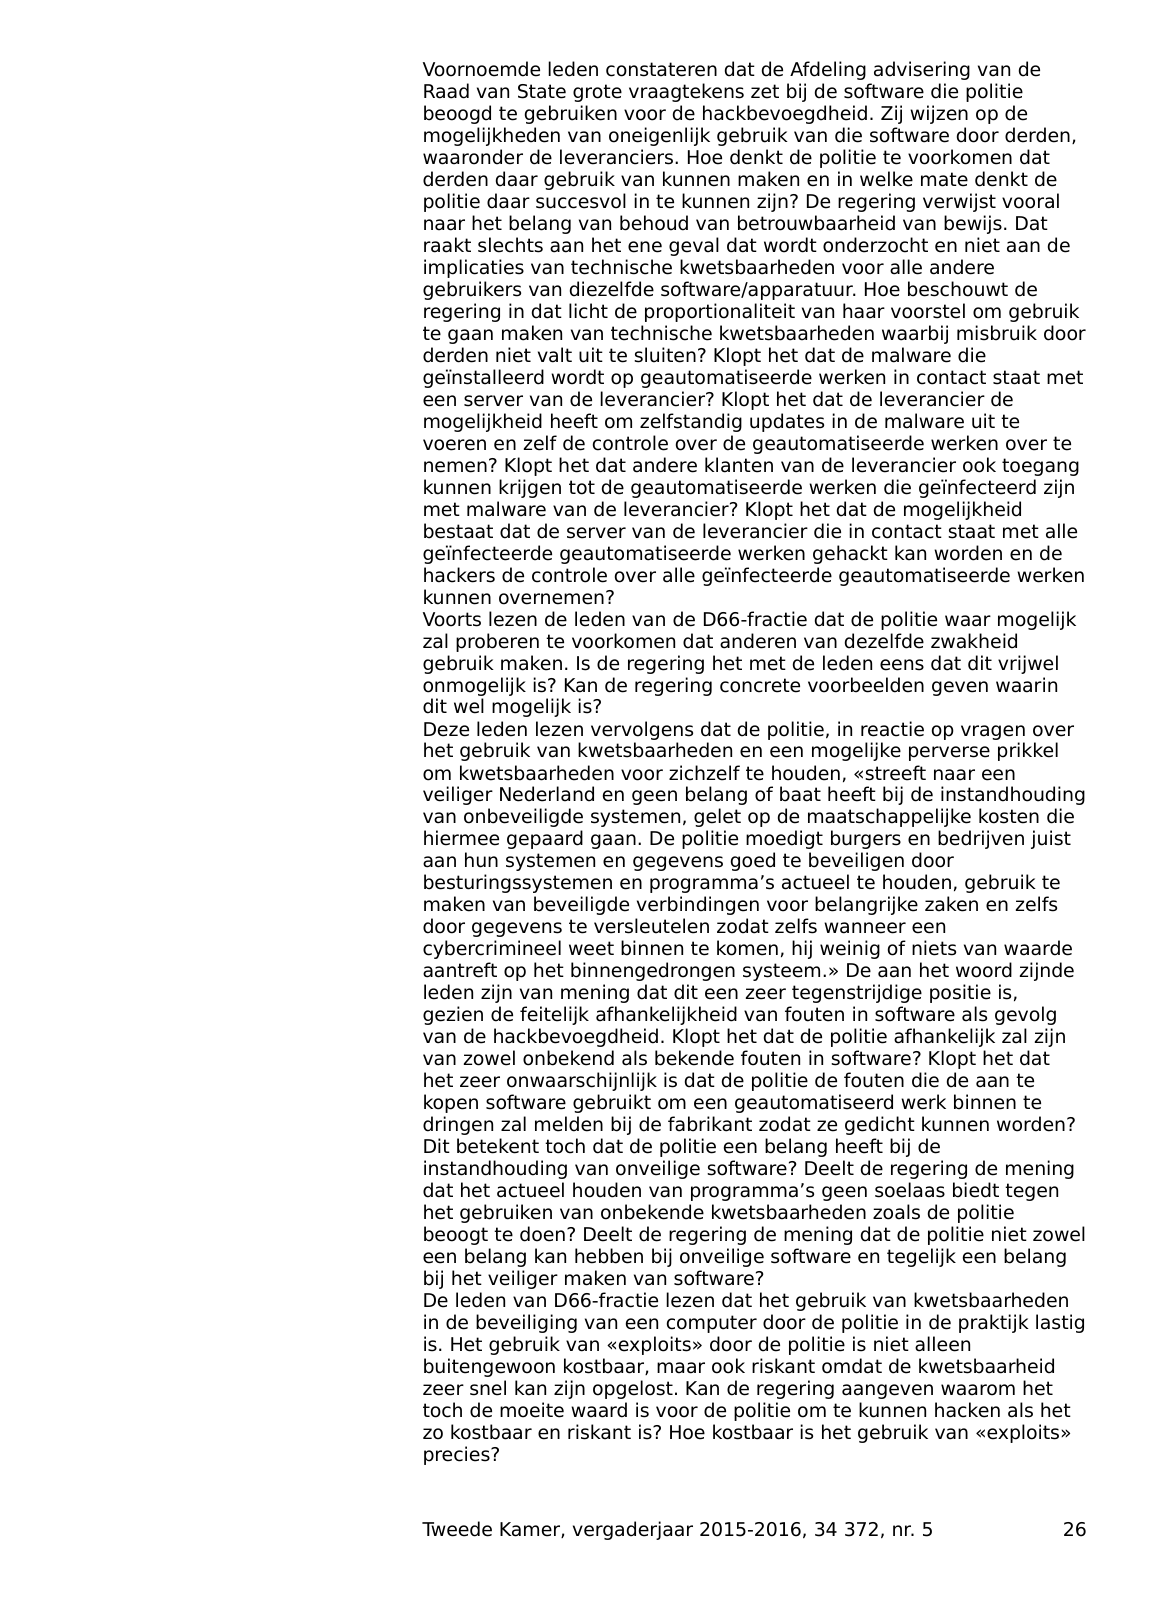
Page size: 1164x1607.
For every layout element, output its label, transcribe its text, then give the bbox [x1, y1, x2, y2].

text Voorts lezen de leden van de D66-fractie dat de politie waar mogelijk zal proberen te voorkomen dat anderen van dezelfde zwakheid gebruik maken. Is de regering het met de leden eens dat dit vrijwel onmogelijk is? Kan de regering concrete voorbeelden geven waarin dit wel mogelijk is? [422, 608, 1087, 718]
text Deze leden lezen vervolgens dat de politie, in reactie op vragen over het gebruik van kwetsbaarheden en een mogelijke perverse prikkel om kwetsbaarheden voor zichzelf te houden, «streeft naar een veiliger Nederland en geen belang of baat heeft bij de instandhouding van onbeveiligde systemen, gelet op de maatschappelijke kosten die hiermee gepaard gaan. De politie moedigt burgers en bedrijven juist aan hun systemen en gegevens goed te beveiligen door besturingssystemen en programma’s actueel te houden, gebruik te maken van beveiligde verbindingen voor belangrijke zaken en zelfs door gegevens te versleutelen zodat zelfs wanneer een cybercrimineel weet binnen te komen, hij weinig of niets van waarde aantreft op het binnengedrongen systeem.» De aan het woord zijnde leden zijn van mening dat dit een zeer tegenstrijdige positie is, gezien de feitelijk afhankelijkheid van fouten in software als gevolg van de hackbevoegdheid. Klopt het dat de politie afhankelijk zal zijn van zowel onbekend als bekende fouten in software? Klopt het dat het zeer onwaarschijnlijk is dat de politie de fouten die de aan te kopen software gebruikt om een geautomatiseerd werk binnen te dringen zal melden bij de fabrikant zodat ze gedicht kunnen worden? Dit betekent toch dat de politie een belang heeft bij de instandhouding van onveilige software? Deelt de regering de mening dat het actueel houden van programma’s geen soelaas biedt tegen het gebruiken van onbekende kwetsbaarheden zoals de politie beoogt te doen? Deelt de regering de mening dat de politie niet zowel een belang kan hebben bij onveilige software en tegelijk een belang bij het veiliger maken van software? [422, 718, 1087, 1290]
text De leden van D66-fractie lezen dat het gebruik van kwetsbaarheden in de beveiliging van een computer door de politie in de praktijk lastig is. Het gebruik van «exploits» door de politie is niet alleen buitengewoon kostbaar, maar ook riskant omdat de kwetsbaarheid zeer snel kan zijn opgelost. Kan de regering aangeven waarom het toch de moeite waard is voor de politie om te kunnen hacken als het zo kostbaar en riskant is? Hoe kostbaar is het gebruik van «exploits» precies? [422, 1290, 1087, 1466]
text Voornoemde leden constateren dat de Afdeling advisering van de Raad van State grote vraagtekens zet bij de software die politie beoogd te gebruiken voor de hackbevoegdheid. Zij wijzen op de mogelijkheden van oneigenlijk gebruik van die software door derden, waaronder de leveranciers. Hoe denkt de politie te voorkomen dat derden daar gebruik van kunnen maken en in welke mate denkt de politie daar succesvol in te kunnen zijn? De regering verwijst vooral naar het belang van behoud van betrouwbaarheid van bewijs. Dat raakt slechts aan het ene geval dat wordt onderzocht en niet aan de implicaties van technische kwetsbaarheden voor alle andere gebruikers van diezelfde software/apparatuur. Hoe beschouwt de regering in dat licht de proportionaliteit van haar voorstel om gebruik te gaan maken van technische kwetsbaarheden waarbij misbruik door derden niet valt uit te sluiten? Klopt het dat de malware die geïnstalleerd wordt op geautomatiseerde werken in contact staat met een server van de leverancier? Klopt het dat de leverancier de mogelijkheid heeft om zelfstandig updates in de malware uit te voeren en zelf de controle over de geautomatiseerde werken over te nemen? Klopt het dat andere klanten van de leverancier ook toegang kunnen krijgen tot de geautomatiseerde werken die geïnfecteerd zijn met malware van de leverancier? Klopt het dat de mogelijkheid bestaat dat de server van de leverancier die in contact staat met alle geïnfecteerde geautomatiseerde werken gehackt kan worden en de hackers de controle over alle geïnfecteerde geautomatiseerde werken kunnen overnemen? [422, 59, 1087, 608]
